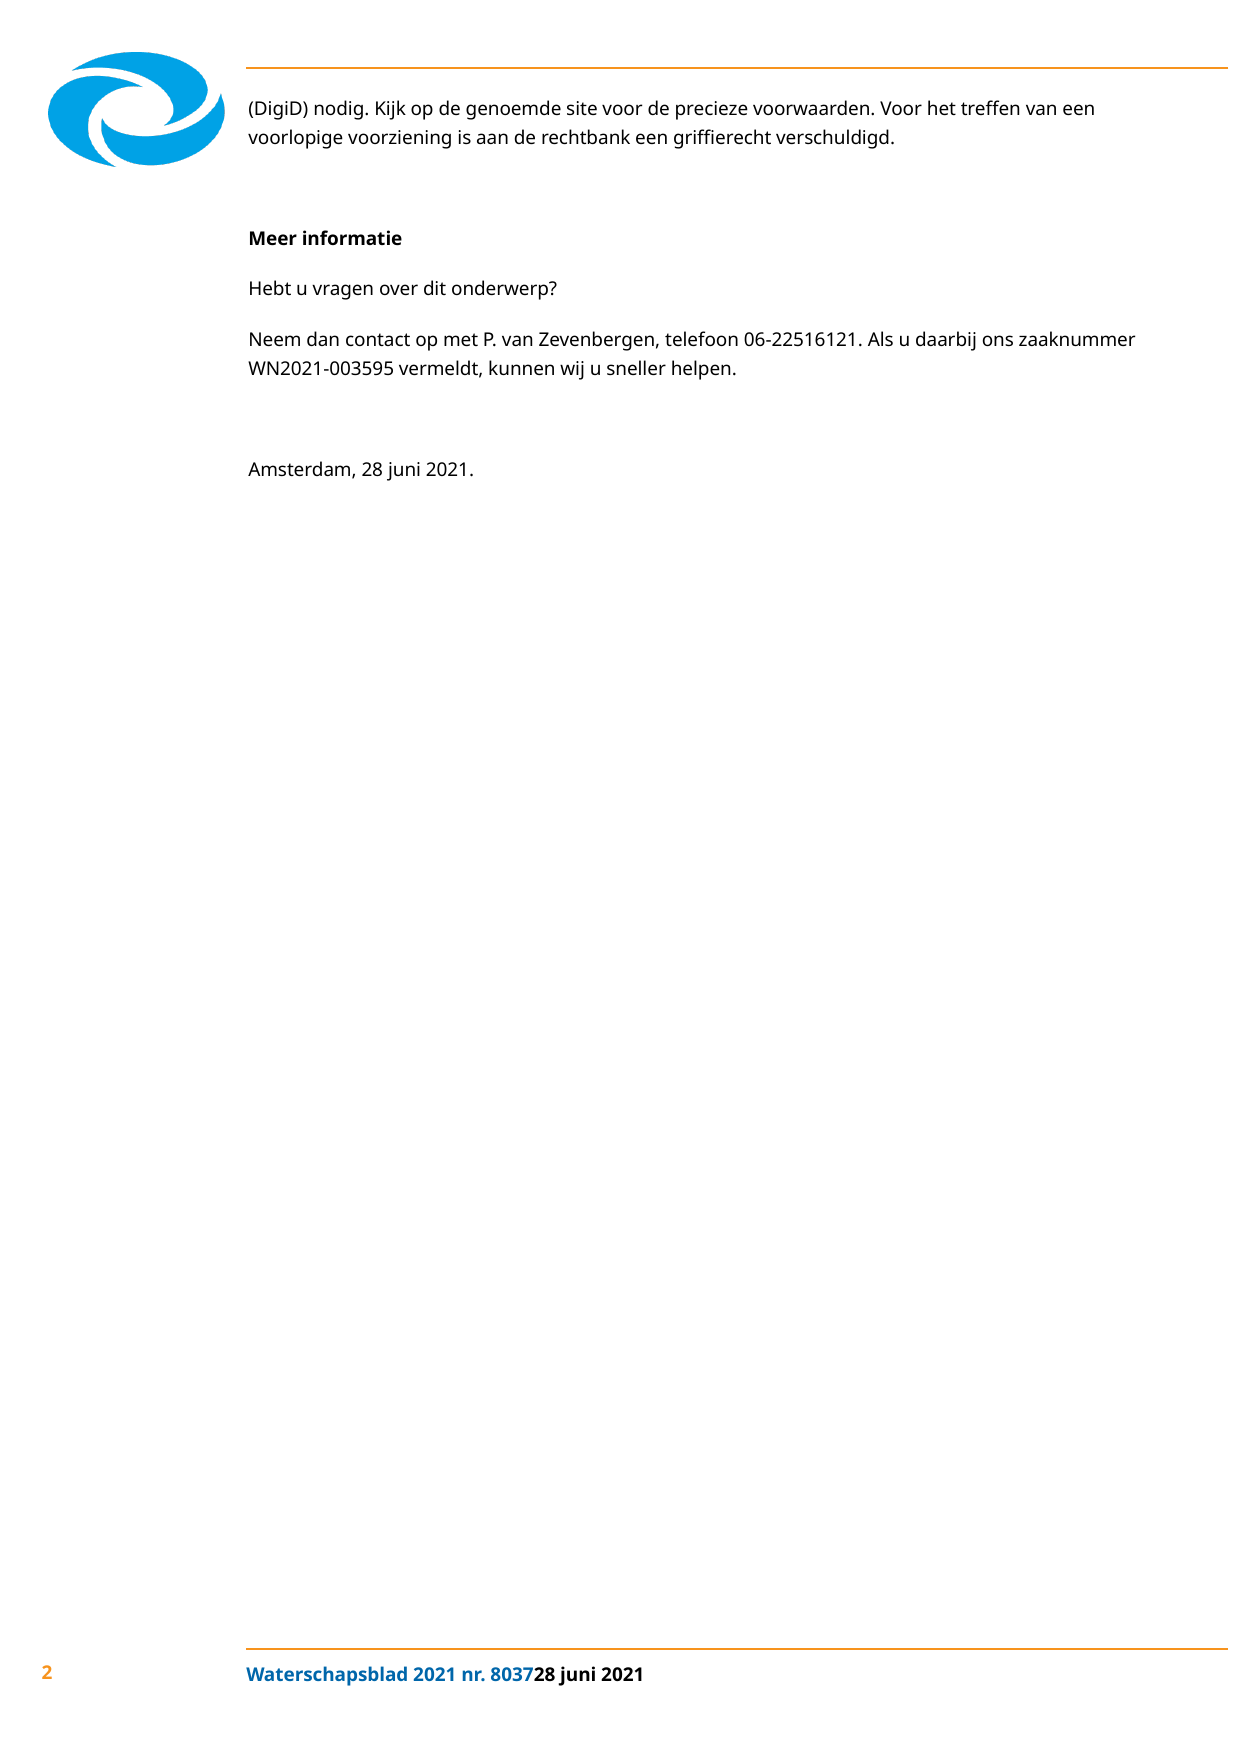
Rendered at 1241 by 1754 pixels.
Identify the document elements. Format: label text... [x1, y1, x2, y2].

text Neem dan contact op met P. van Zevenbergen, telefoon 06-22516121. Als u daarbij ons zaaknummer WN2021-003595 vermeldt, kunnen wij u sneller helpen. [248, 326, 1152, 381]
text Meer informatie [248, 225, 1152, 251]
text Amsterdam, 28 juni 2021. [248, 456, 1152, 482]
text Hebt u vragen over dit onderwerp? [248, 276, 1152, 301]
picture [41, 47, 231, 172]
text (DigiD) nodig. Kijk op de genoemde site voor de precieze voorwaarden. Voor het treffen van een voorlopige voorziening is aan de rechtbank een griffierecht verschuldigd. [248, 95, 1152, 150]
